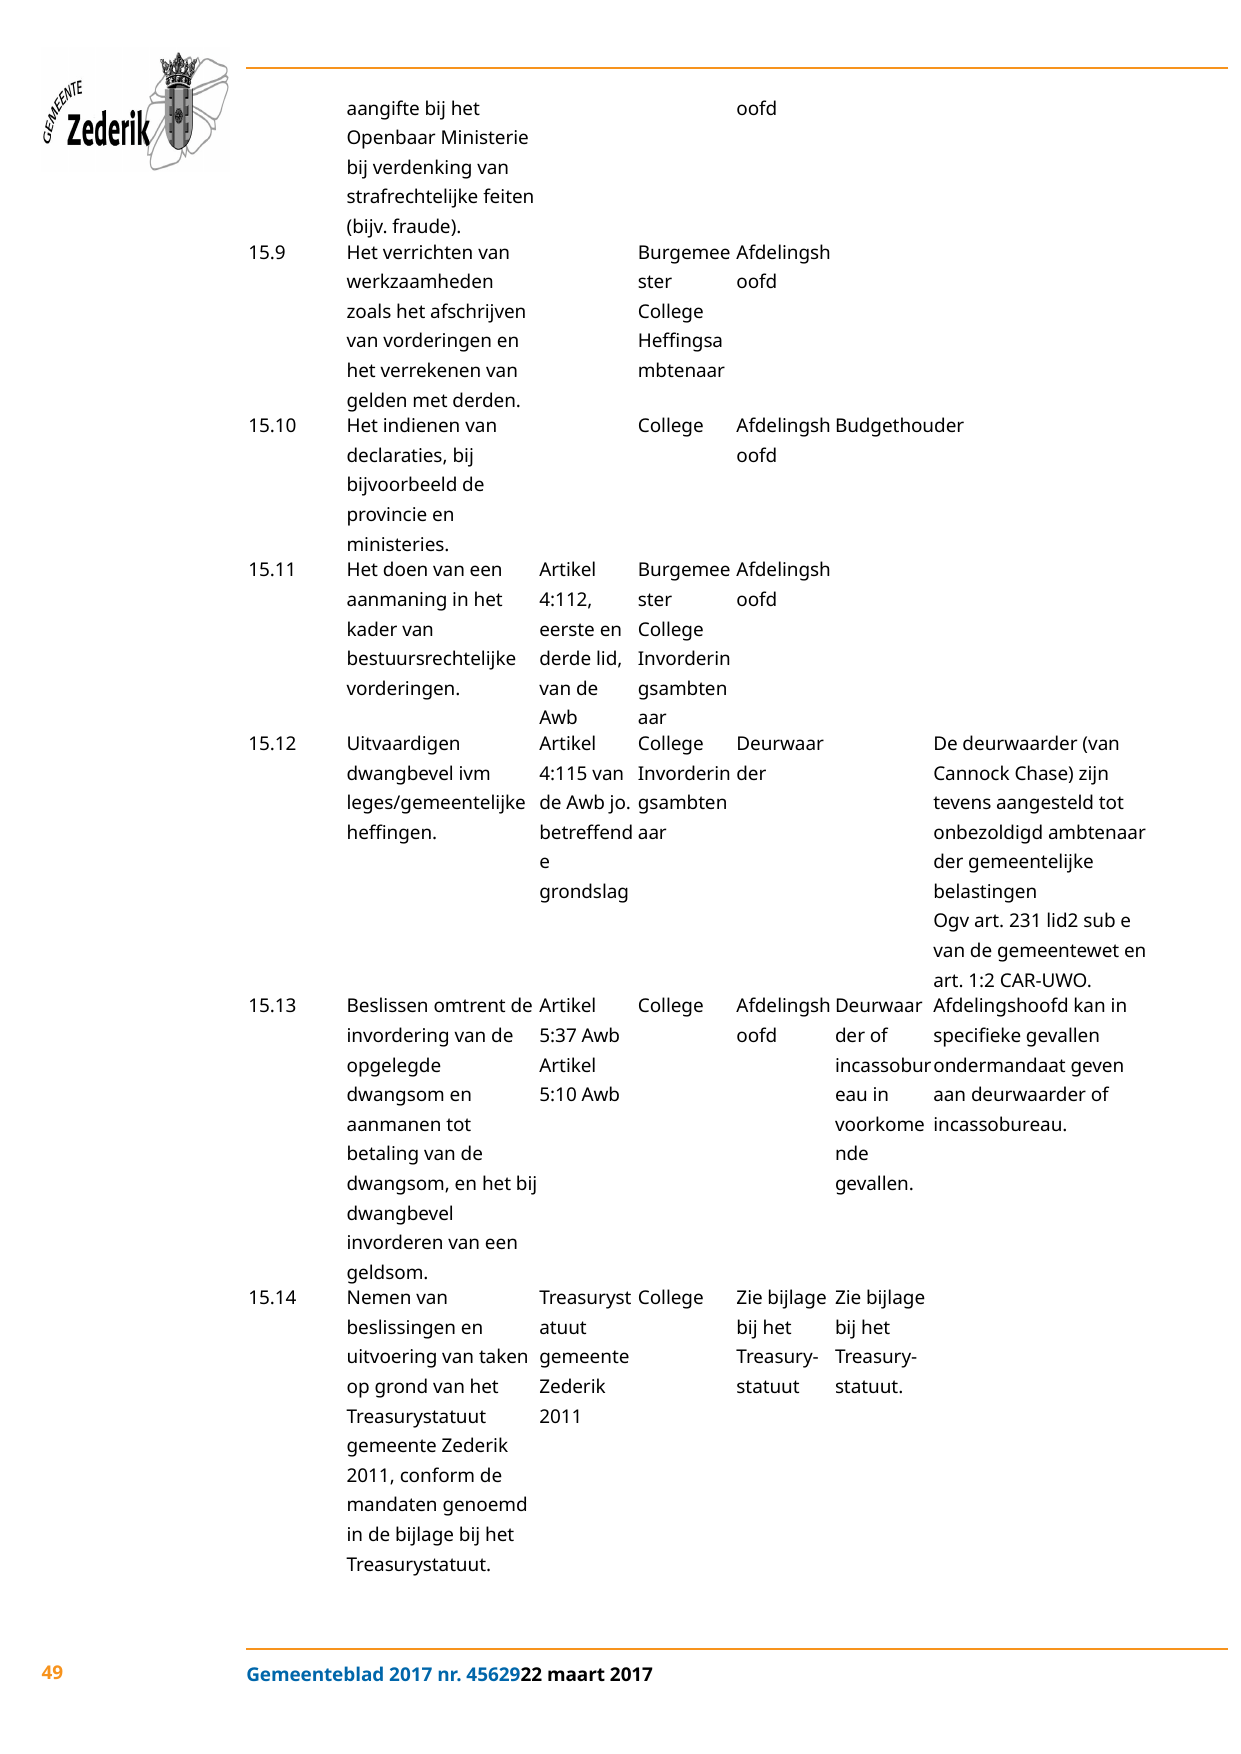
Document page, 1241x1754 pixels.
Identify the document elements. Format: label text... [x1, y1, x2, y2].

table_cell Artikel 5:37 Awb Artikel 5:10 Awb [539, 993, 638, 1284]
table_cell Het verrichten van werkzaamheden zoals het afschrijven van vorderingen en het verrekenen van gelden met derden. [346, 239, 539, 412]
table_cell Deurwaarder [736, 730, 835, 993]
table_cell [539, 239, 638, 412]
table_cell 15.10 [248, 413, 346, 557]
table_cell Uitvaardigen dwangbevel ivm leges/gemeentelijke heffingen. [346, 730, 539, 993]
table_cell Budgethouder [835, 413, 1032, 557]
table_cell Afdelingshoofd [736, 993, 835, 1284]
table_cell Burgemeester College Heffingsambtenaar [638, 239, 736, 412]
table_cell [835, 239, 1032, 412]
table_cell [933, 557, 1152, 730]
table_cell 15.11 [248, 557, 346, 730]
table_cell College Invorderingsambtenaar [638, 730, 736, 993]
table_cell [835, 95, 1032, 239]
table_cell aangifte bij het Openbaar Ministerie bij verdenking van strafrechtelijke feiten (bijv. fraude). [346, 95, 539, 239]
table_cell [1032, 239, 1152, 412]
table_cell Afdelingshoofd kan in specifieke gevallen ondermandaat geven aan deurwaarder of incassobureau. [933, 993, 1152, 1284]
table_cell 15.12 [248, 730, 346, 993]
table_cell Zie bijlage bij het Treasury-statuut. [835, 1285, 933, 1577]
table_cell [933, 1285, 1152, 1577]
table_cell Treasurystatuut gemeente Zederik 2011 [539, 1285, 638, 1577]
table_cell De deurwaarder (van Cannock Chase) zijn tevens aangesteld tot onbezoldigd ambtenaar der gemeentelijke belastingen Ogv art. 231 lid2 sub e van de gemeentewet en art. 1:2 CAR-UWO. [933, 730, 1152, 993]
picture [41, 47, 231, 172]
table_cell Afdelingshoofd [736, 413, 835, 557]
table_cell Beslissen omtrent de invordering van de opgelegde dwangsom en aanmanen tot betaling van de dwangsom, en het bij dwangbevel invorderen van een geldsom. [346, 993, 539, 1284]
table_cell College [638, 1285, 736, 1577]
table_cell Artikel 4:115 van de Awb jo. betreffende grondslag [539, 730, 638, 993]
table_cell College [638, 413, 736, 557]
table_cell Afdelingshoofd [736, 239, 835, 412]
table_cell [1032, 95, 1152, 239]
table_cell [539, 95, 638, 239]
table_cell Het doen van een aanmaning in het kader van bestuursrechtelijke vorderingen. [346, 557, 539, 730]
table_cell 15.14 [248, 1285, 346, 1577]
table_cell [539, 413, 638, 557]
table_cell 15.13 [248, 993, 346, 1284]
table_cell Burgemeester College Invorderingsambtenaar [638, 557, 736, 730]
table_cell [835, 557, 933, 730]
table_cell [1032, 413, 1152, 557]
table_cell oofd [736, 95, 835, 239]
table_cell [638, 95, 736, 239]
table_cell Zie bijlage bij het Treasury-statuut [736, 1285, 835, 1577]
table_cell [835, 730, 933, 993]
table_cell Nemen van beslissingen en uitvoering van taken op grond van het Treasurystatuut gemeente Zederik 2011, conform de mandaten genoemd in de bijlage bij het Treasurystatuut. [346, 1285, 539, 1577]
table_cell Het indienen van declaraties, bij bijvoorbeeld de provincie en ministeries. [346, 413, 539, 557]
table_cell [248, 95, 346, 239]
table_cell College [638, 993, 736, 1284]
table_cell Artikel 4:112, eerste en derde lid, van de Awb [539, 557, 638, 730]
table_cell Deurwaarder of incassobureau in voorkomende gevallen. [835, 993, 933, 1284]
table_cell 15.9 [248, 239, 346, 412]
table_cell Afdelingshoofd [736, 557, 835, 730]
